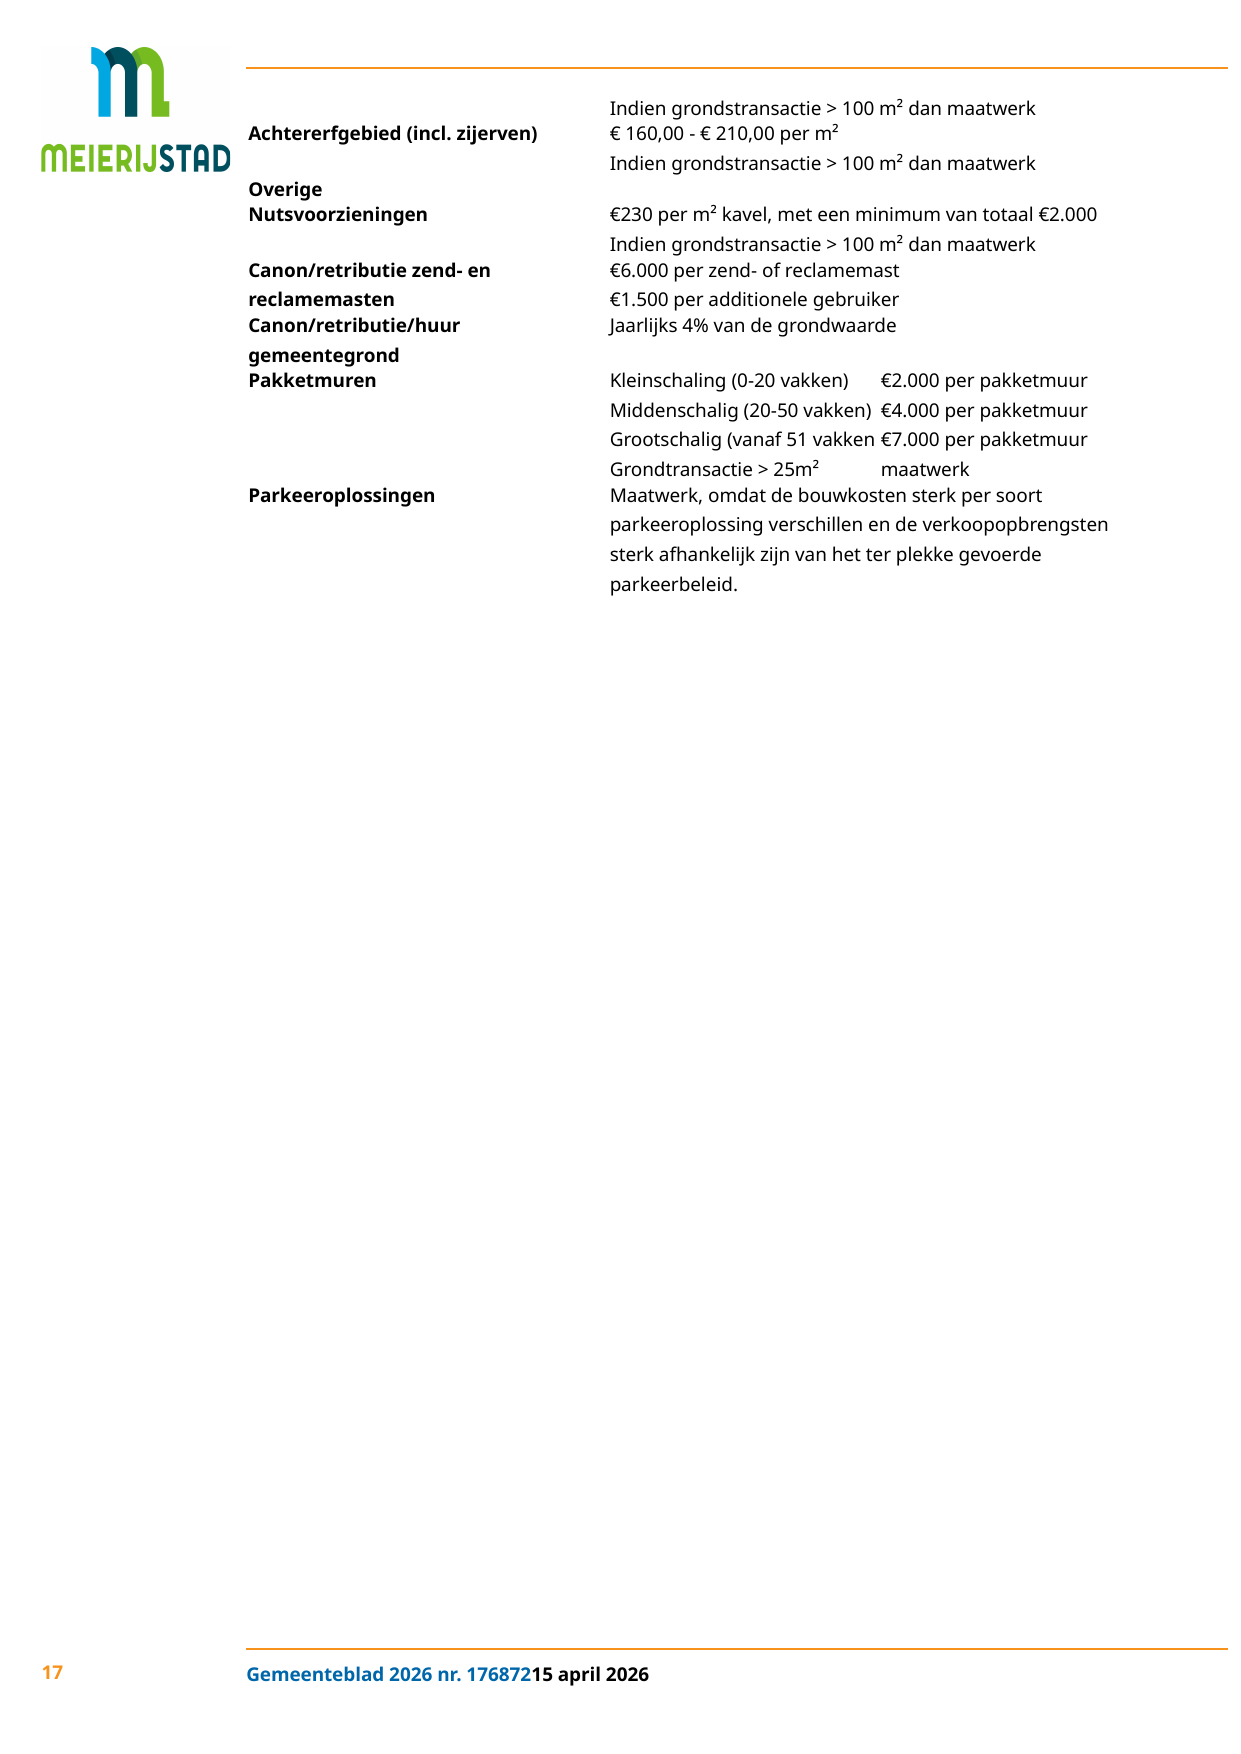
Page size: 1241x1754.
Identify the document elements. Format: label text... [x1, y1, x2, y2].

table_cell Maatwerk, omdat de bouwkosten sterk per soort parkeeroplossing verschillen en de verkoopopbrengsten sterk afhankelijk zijn van het ter plekke gevoerde parkeerbeleid. [610, 482, 1152, 596]
table_cell Kleinschaling (0-20 vakken) Middenschalig (20-50 vakken) Grootschalig (vanaf 51 vakken Grondtransactie > 25m² [610, 368, 881, 482]
table_cell Indien grondstransactie > 100 m² dan maatwerk [610, 95, 1152, 121]
table_cell [610, 176, 1152, 202]
table_cell Achtererfgebied (incl. zijerven) [248, 121, 609, 176]
table_cell Overige [248, 176, 609, 202]
table_cell €2.000 per pakketmuur €4.000 per pakketmuur €7.000 per pakketmuur maatwerk [881, 368, 1152, 482]
table_cell Jaarlijks 4% van de grondwaarde [610, 312, 1152, 367]
table_cell Canon/retributie/huur gemeentegrond [248, 312, 609, 367]
table_cell € 160,00 - € 210,00 per m² Indien grondstransactie > 100 m² dan maatwerk [610, 121, 1152, 176]
table_cell €6.000 per zend- of reclamemast €1.500 per additionele gebruiker [610, 257, 1152, 312]
table_cell Pakketmuren [248, 368, 609, 482]
picture [41, 47, 231, 172]
table_cell [248, 95, 609, 121]
table_cell Canon/retributie zend- en reclamemasten [248, 257, 609, 312]
table_cell Nutsvoorzieningen [248, 202, 609, 257]
table_cell €230 per m² kavel, met een minimum van totaal €2.000 Indien grondstransactie > 100 m² dan maatwerk [610, 202, 1152, 257]
table_cell Parkeeroplossingen [248, 482, 609, 596]
